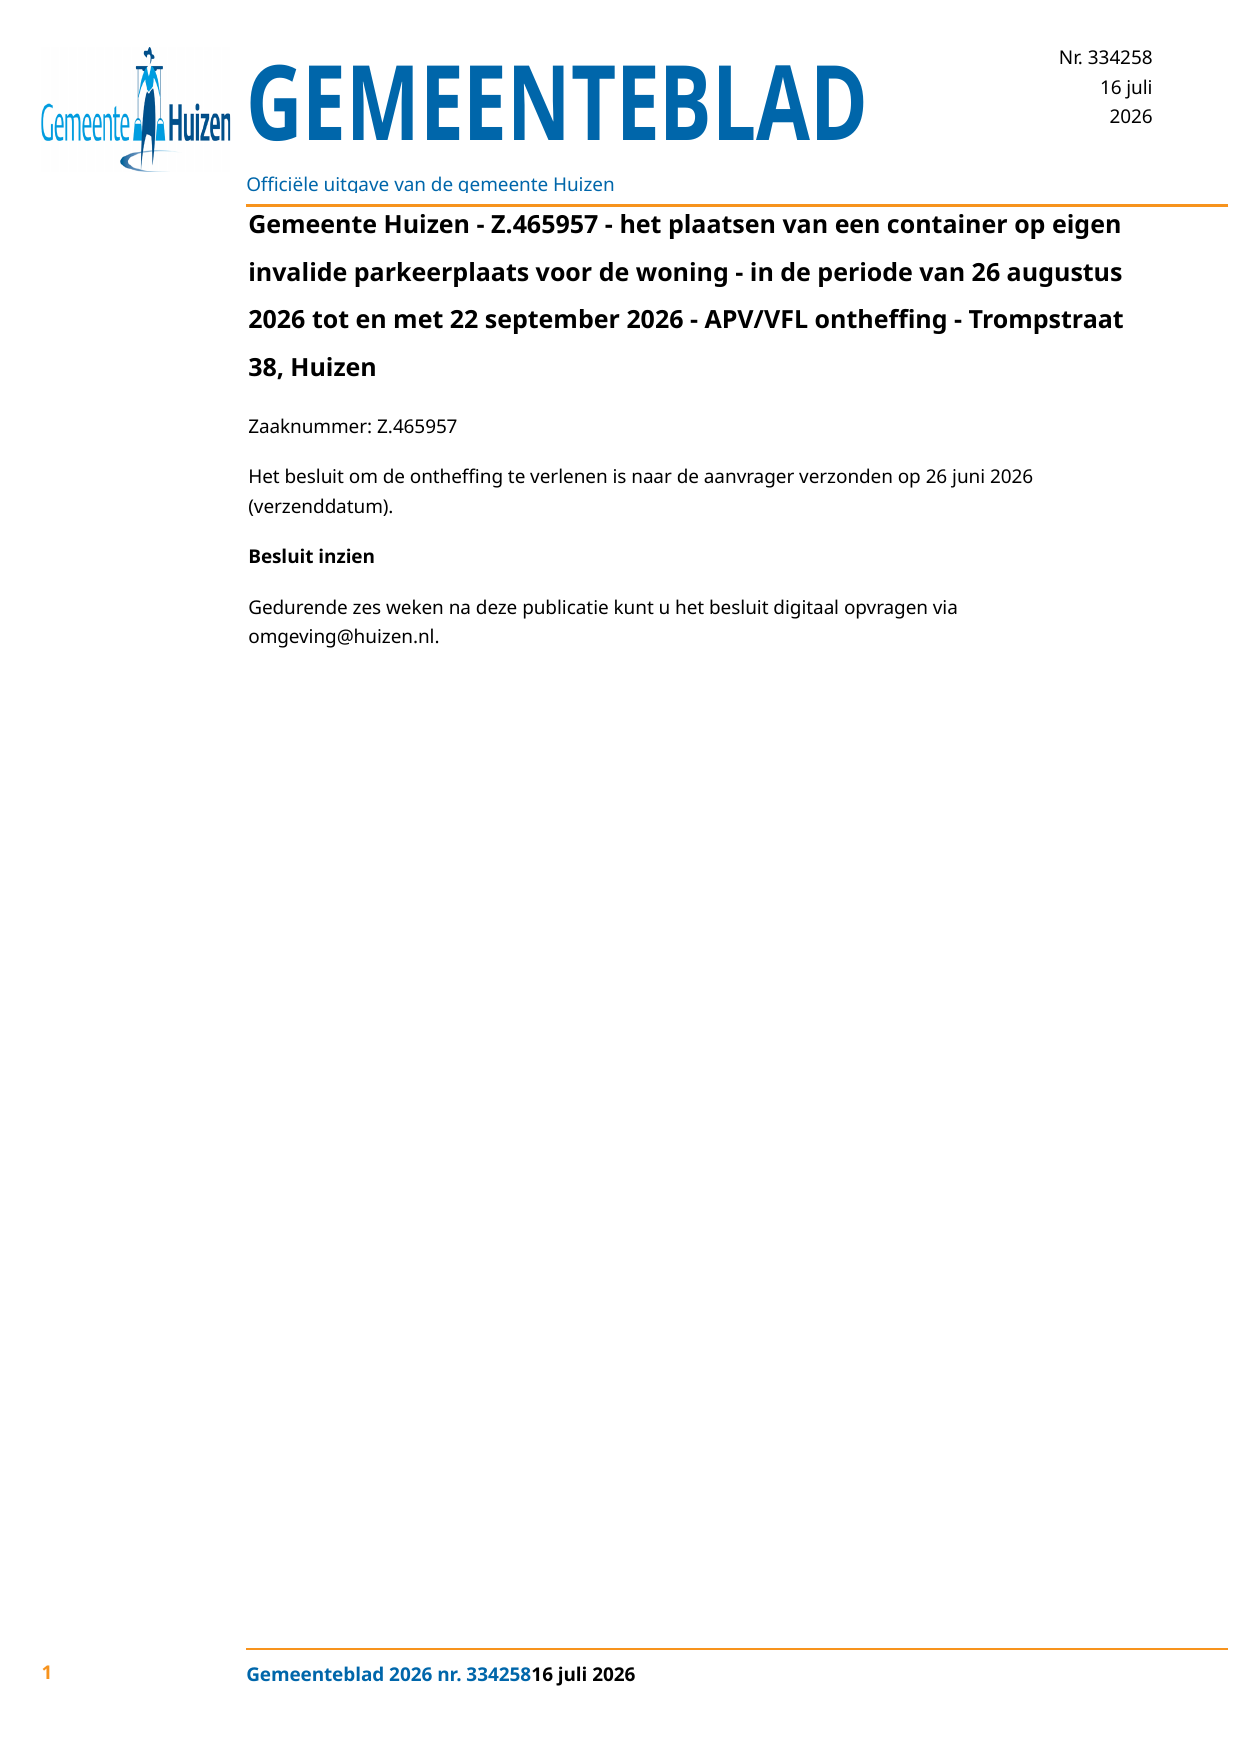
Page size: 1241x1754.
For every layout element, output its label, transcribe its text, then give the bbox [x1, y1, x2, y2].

text Het besluit om de ontheffing te verlenen is naar de aanvrager verzonden op 26 juni 2026 (verzenddatum). [248, 463, 1152, 519]
text Gedurende zes weken na deze publicatie kunt u het besluit digitaal opvragen via omgeving@huizen.nl. [248, 594, 1152, 649]
text Zaaknummer: Z.465957 [248, 413, 1152, 439]
picture [41, 47, 231, 172]
text Besluit inzien [248, 543, 1152, 569]
text Gemeente Huizen - Z.465957 - het plaatsen van een container op eigen invalide parkeerplaats voor de woning - in de periode van 26 augustus 2026 tot en met 22 september 2026 - APV/VFL ontheffing - Trompstraat 38, Huizen [248, 207, 1152, 384]
